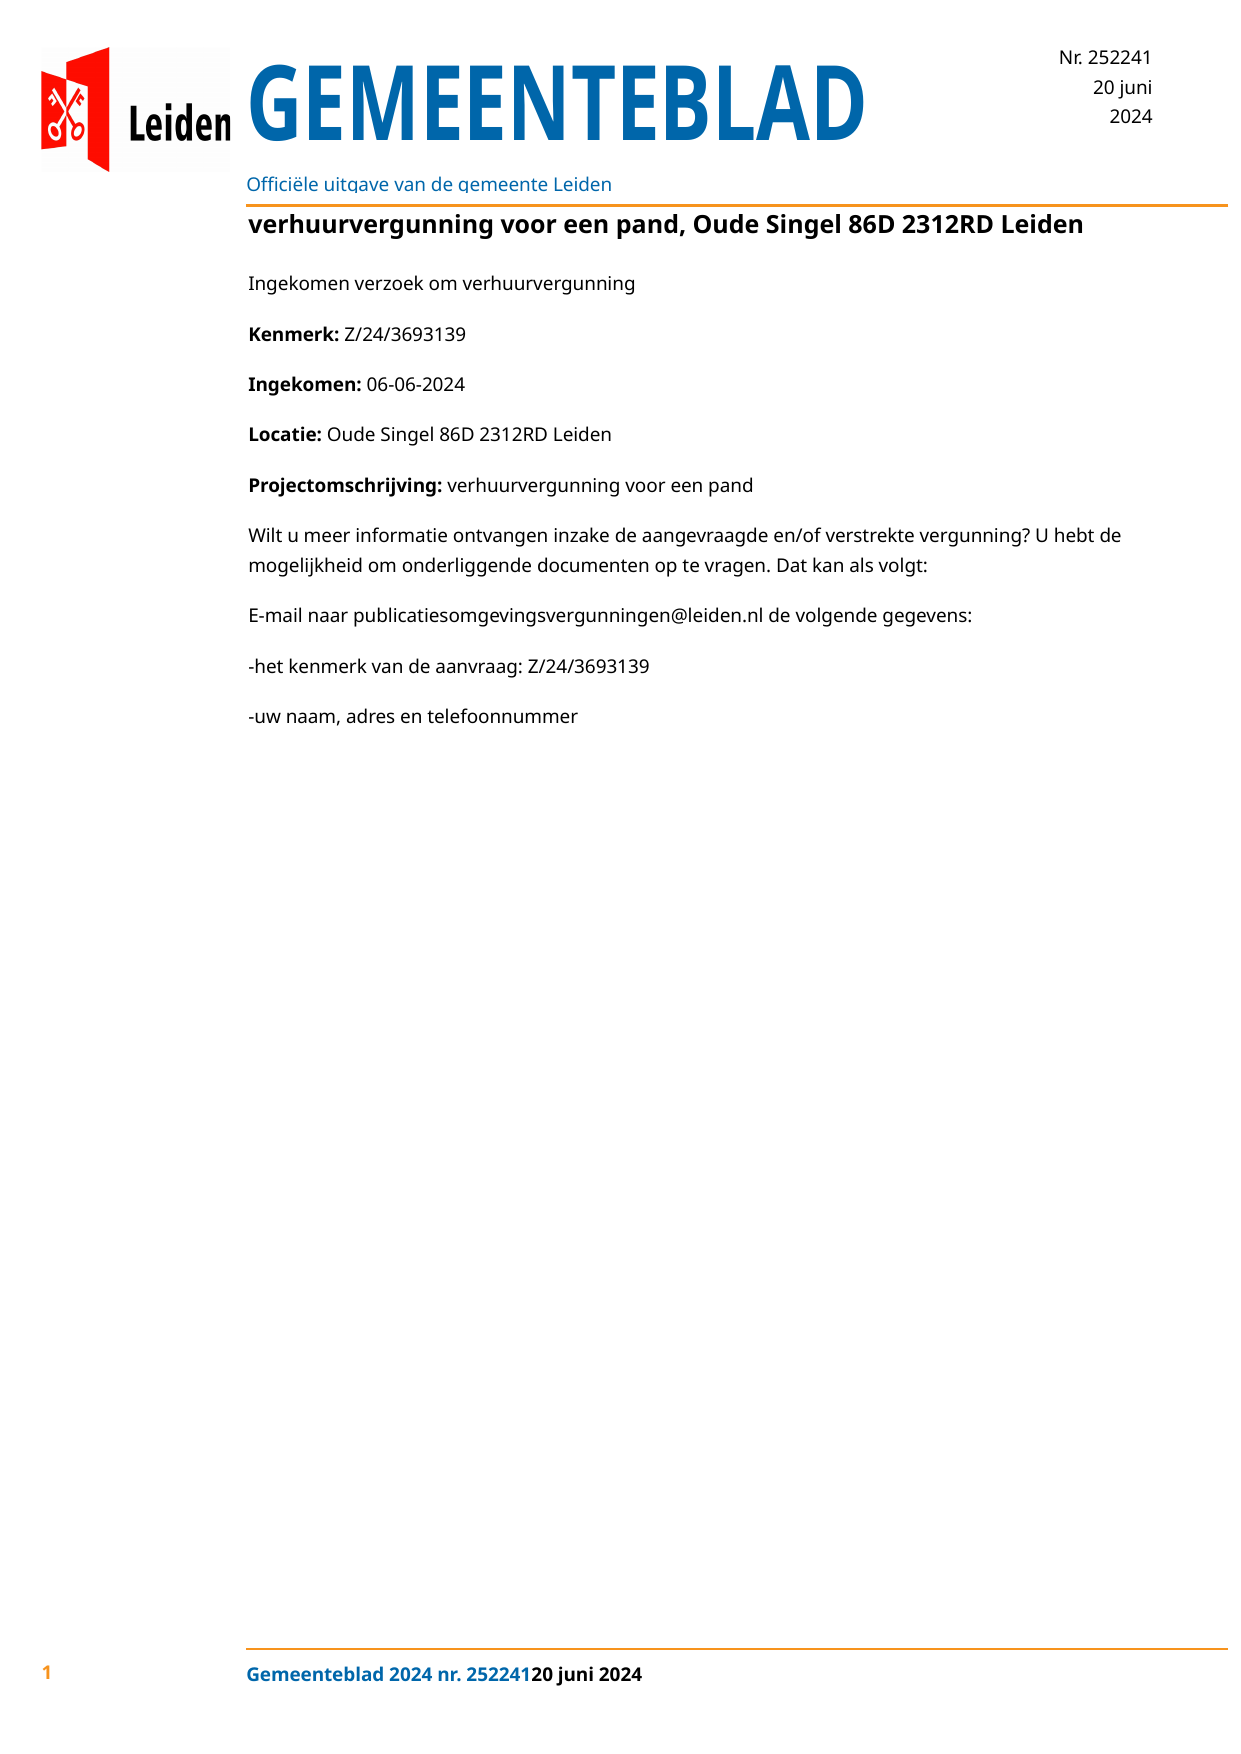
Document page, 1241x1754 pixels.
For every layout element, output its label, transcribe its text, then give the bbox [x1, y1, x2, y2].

text Wilt u meer informatie ontvangen inzake de aangevraagde en/of verstrekte vergunning? U hebt de mogelijkheid om onderliggende documenten op te vragen. Dat kan als volgt: [248, 522, 1152, 578]
text Locatie: Oude Singel 86D 2312RD Leiden [248, 422, 1152, 447]
text Projectomschrijving: verhuurvergunning voor een pand [248, 472, 1152, 498]
text -het kenmerk van de aanvraag: Z/24/3693139 [248, 653, 1152, 678]
picture [41, 47, 231, 172]
text Ingekomen verzoek om verhuurvergunning [248, 270, 1152, 296]
text E-mail naar publicatiesomgevingsvergunningen@leiden.nl de volgende gegevens: [248, 602, 1152, 628]
text Ingekomen: 06-06-2024 [248, 371, 1152, 397]
text Kenmerk: Z/24/3693139 [248, 321, 1152, 346]
text -uw naam, adres en telefoonnummer [248, 703, 1152, 729]
text verhuurvergunning voor een pand, Oude Singel 86D 2312RD Leiden [248, 207, 1152, 241]
